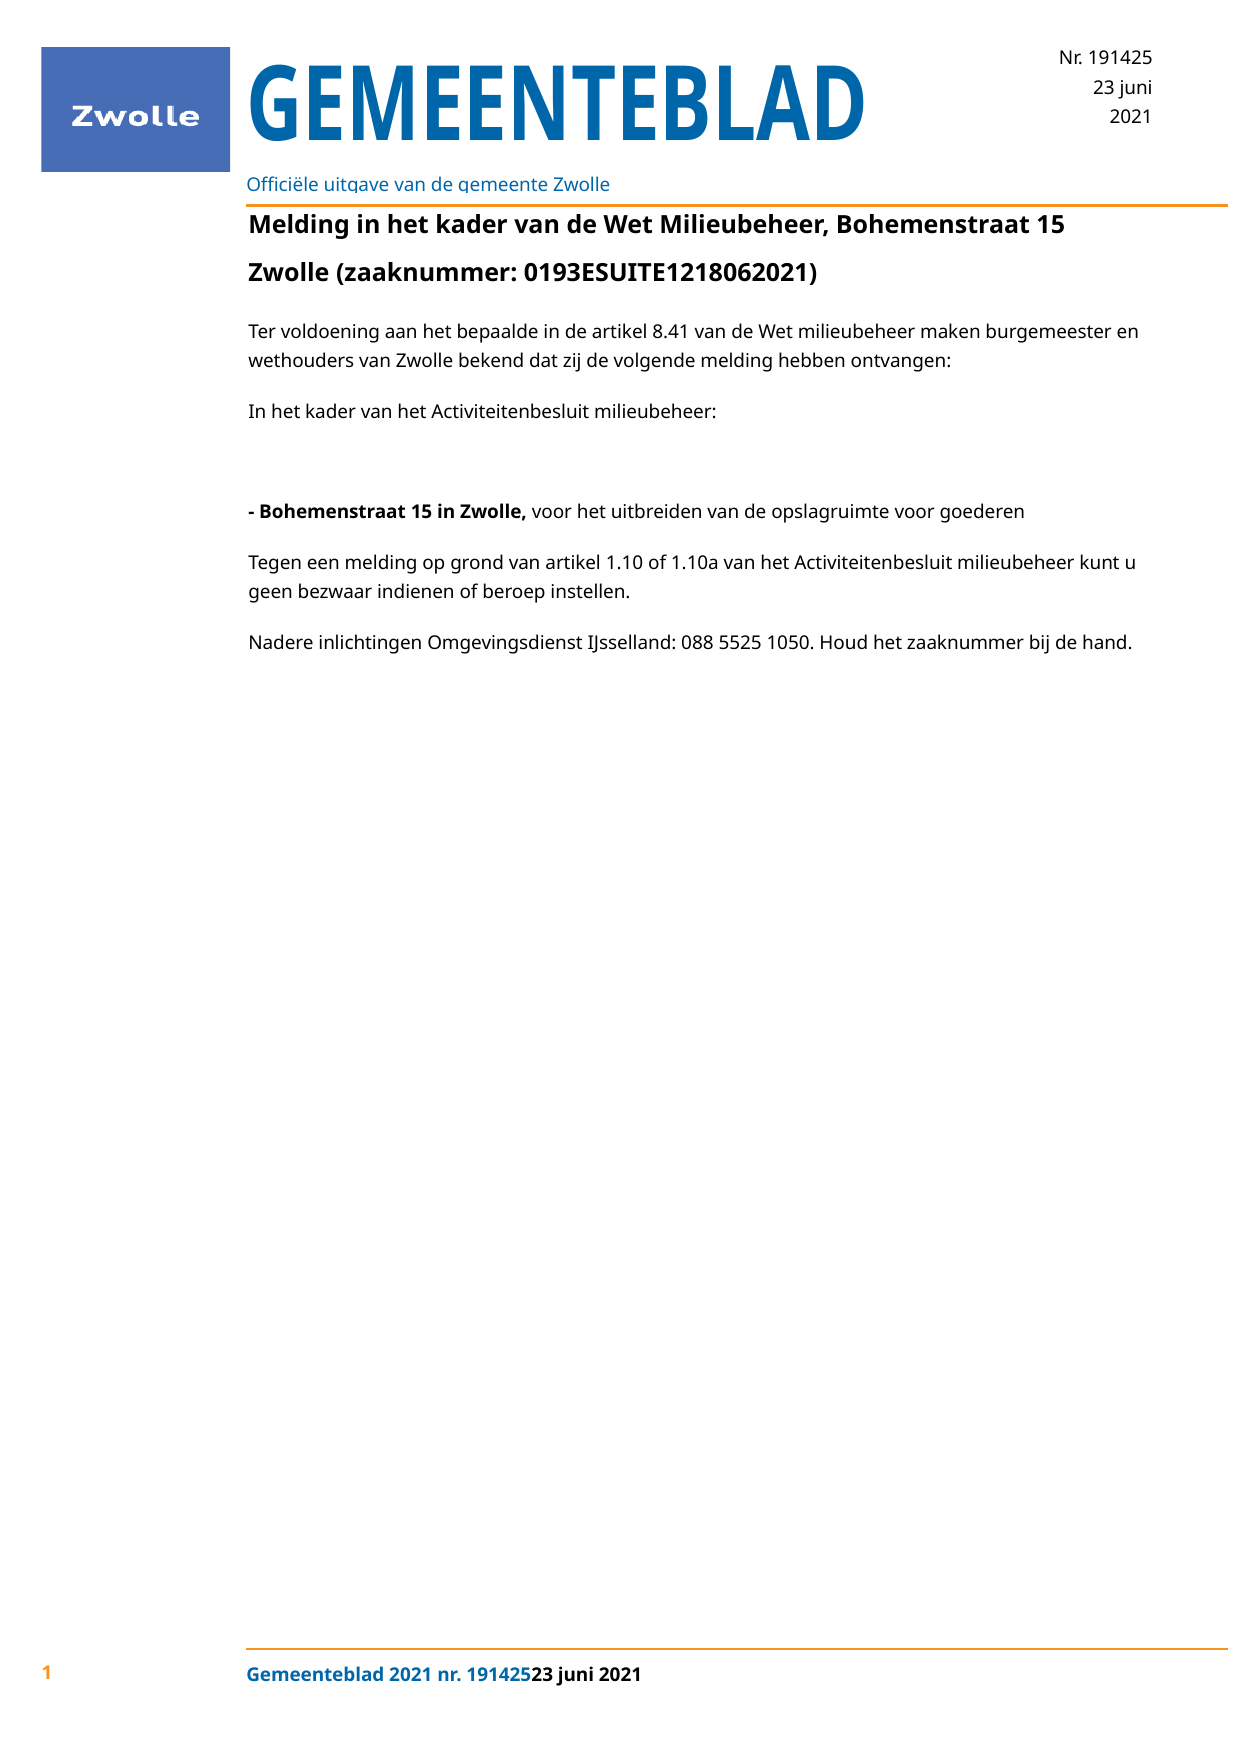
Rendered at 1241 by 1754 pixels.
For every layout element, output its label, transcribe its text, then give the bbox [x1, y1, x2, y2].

text Nadere inlichtingen Omgevingsdienst IJsselland: 088 5525 1050. Houd het zaaknummer bij de hand. [248, 629, 1152, 655]
text Melding in het kader van de Wet Milieubeheer, Bohemenstraat 15 Zwolle (zaaknummer: 0193ESUITE1218062021) [248, 207, 1152, 288]
text Ter voldoening aan het bepaalde in de artikel 8.41 van de Wet milieubeheer maken burgemeester en wethouders van Zwolle bekend dat zij de volgende melding hebben ontvangen: [248, 318, 1152, 373]
text - Bohemenstraat 15 in Zwolle, voor het uitbreiden van de opslagruimte voor goederen [248, 499, 1152, 524]
text Tegen een melding op grond van artikel 1.10 of 1.10a van het Activiteitenbesluit milieubeheer kunt u geen bezwaar indienen of beroep instellen. [248, 549, 1152, 604]
picture [41, 47, 231, 172]
text In het kader van het Activiteitenbesluit milieubeheer: [248, 398, 1152, 424]
